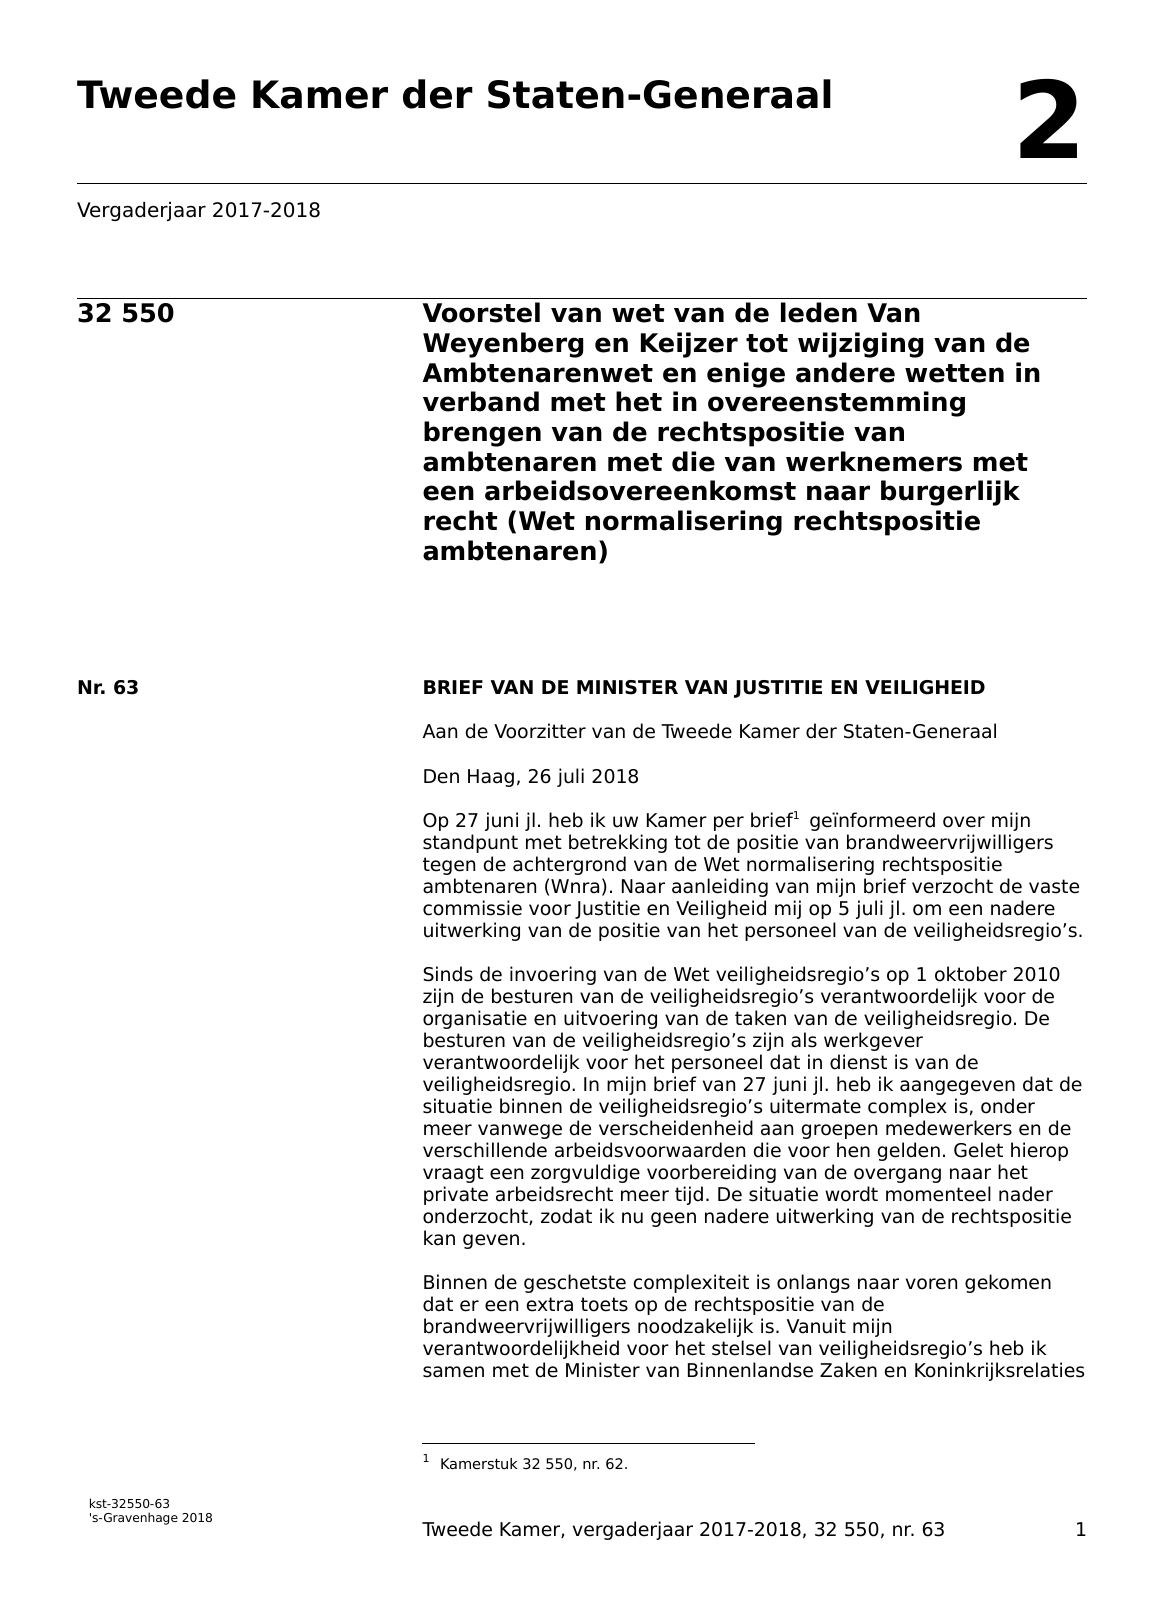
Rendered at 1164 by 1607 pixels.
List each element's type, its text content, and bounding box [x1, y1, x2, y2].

text Op 27 juni jl. heb ik uw Kamer per brief geïnformeerd over mijn standpunt met betrekking tot de positie van brandweervrijwilligers tegen de achtergrond van de Wet normalisering rechtspositie ambtenaren (Wnra). Naar aanleiding van mijn brief verzocht de vaste commissie voor Justitie en Veiligheid mij op 5 juli jl. om een nadere uitwerking van de positie van het personeel van de veiligheidsregio’s. [422, 810, 1087, 942]
text 's-Gravenhage 2018 [88, 1511, 323, 1525]
text kst-32550-63 [88, 1497, 323, 1511]
subtitle Nr. 63 BRIEF VAN DE MINISTER VAN JUSTITIE EN VEILIGHEID [77, 677, 1087, 699]
table_header 2 [886, 59, 1087, 183]
text Den Haag, 26 juli 2018 [422, 766, 1087, 787]
table_cell Vergaderjaar 2017-2018 [77, 184, 1087, 298]
subtitle 32 550 Voorstel van wet van de leden Van Weyenberg en Keijzer tot wijziging van de Ambtenarenwet en enige andere wetten in verband met het in overeenstemming brengen van de rechtspositie van ambtenaren met die van werknemers met een arbeidsovereenkomst naar burgerlijk recht (Wet normalisering rechtspositie ambtenaren) [77, 299, 1087, 566]
text Aan de Voorzitter van de Tweede Kamer der Staten-Generaal [422, 721, 1087, 743]
text Kamerstuk 32 550, nr. 62. [422, 1452, 1087, 1474]
text Binnen de geschetste complexiteit is onlangs naar voren gekomen dat er een extra toets op de rechtspositie van de brandweervrijwilligers noodzakelijk is. Vanuit mijn verantwoordelijkheid voor het stelsel van veiligheidsregio’s heb ik samen met de Minister van Binnenlandse Zaken en Koninkrijksrelaties [422, 1272, 1087, 1382]
text Sinds de invoering van de Wet veiligheidsregio’s op 1 oktober 2010 zijn de besturen van de veiligheidsregio’s verantwoordelijk voor de organisatie en uitvoering van de taken van de veiligheidsregio. De besturen van de veiligheidsregio’s zijn als werkgever verantwoordelijk voor het personeel dat in dienst is van de veiligheidsregio. In mijn brief van 27 juni jl. heb ik aangegeven dat de situatie binnen de veiligheidsregio’s uitermate complex is, onder meer vanwege de verscheidenheid aan groepen medewerkers en de verschillende arbeidsvoorwaarden die voor hen gelden. Gelet hierop vraagt een zorgvuldige voorbereiding van de overgang naar het private arbeidsrecht meer tijd. De situatie wordt momenteel nader onderzocht, zodat ik nu geen nadere uitwerking van de rechtspositie kan geven. [422, 964, 1087, 1249]
table_header Tweede Kamer der Staten-Generaal [77, 59, 886, 183]
